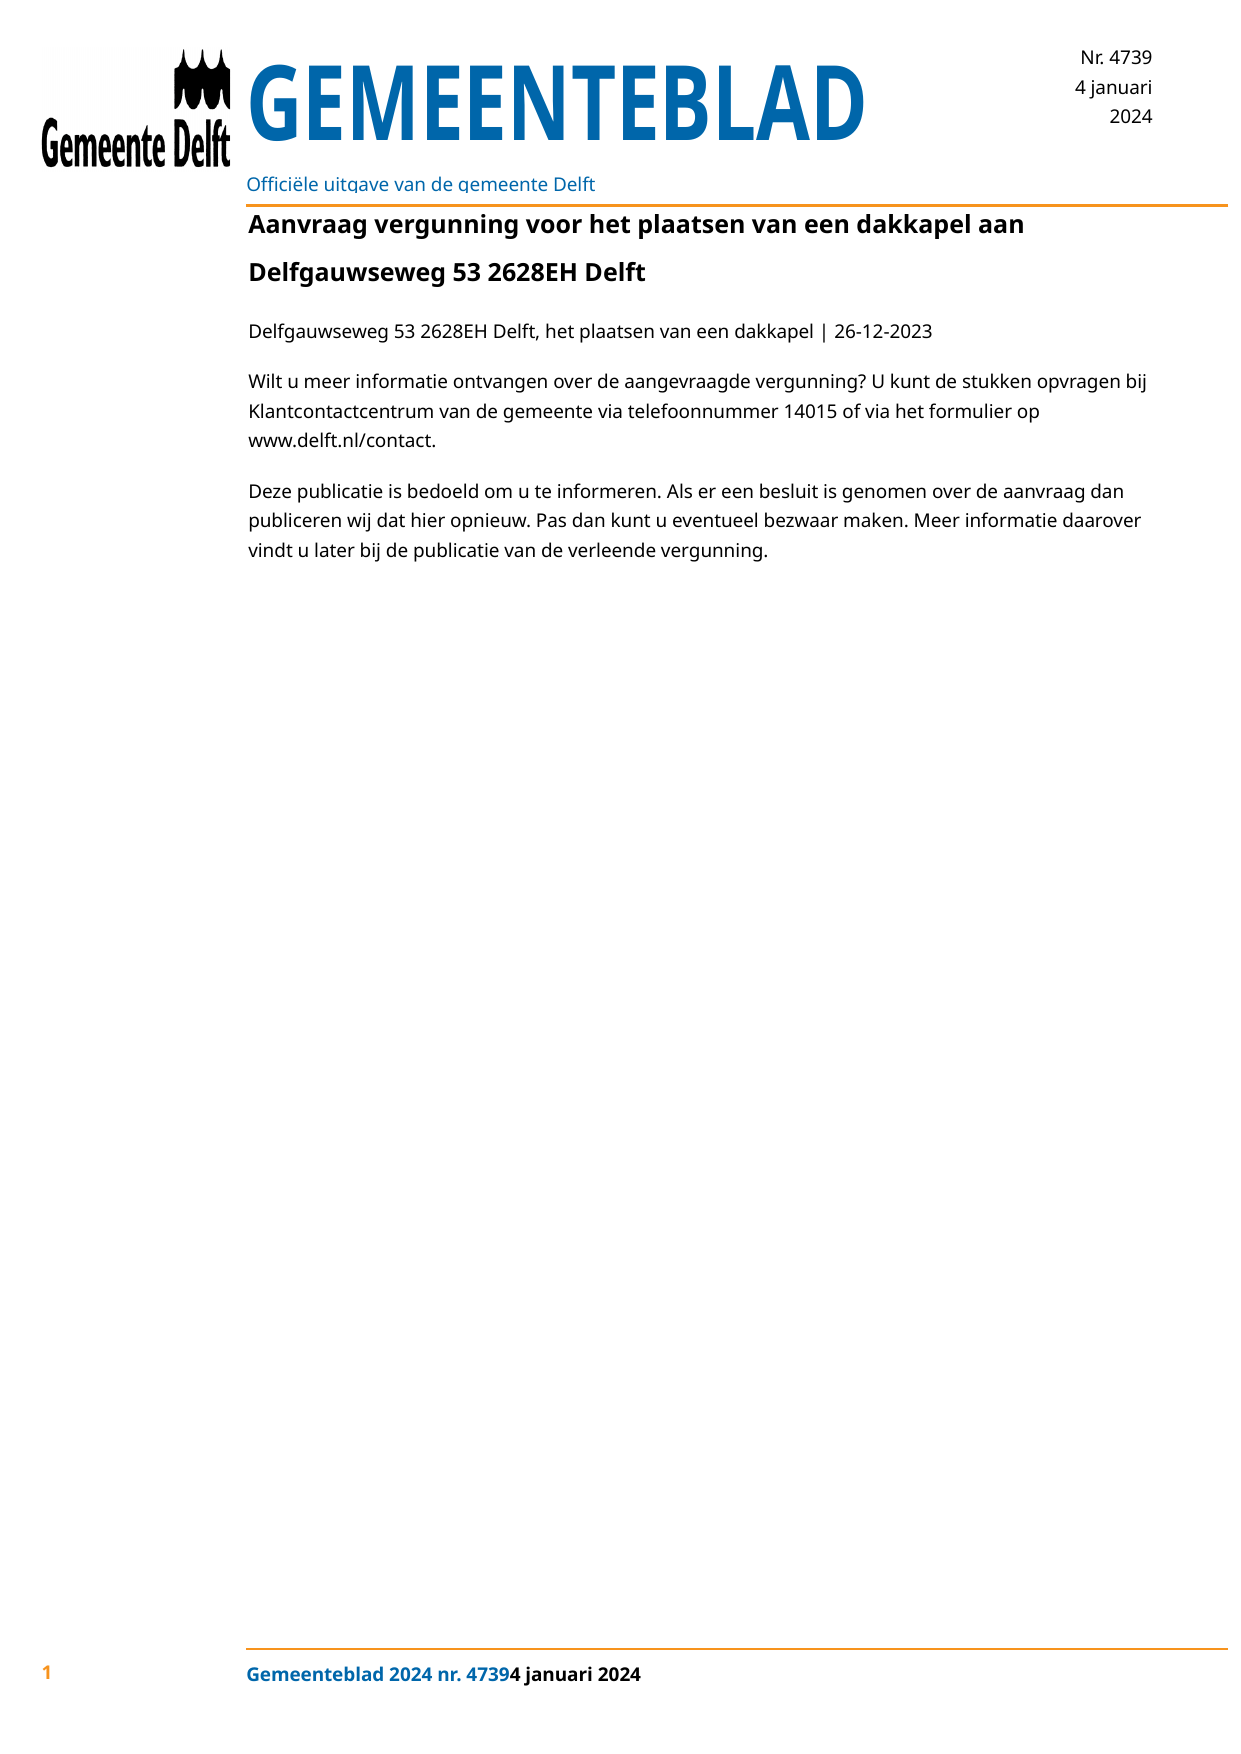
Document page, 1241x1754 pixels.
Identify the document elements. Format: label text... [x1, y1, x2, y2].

text Deze publicatie is bedoeld om u te informeren. Als er een besluit is genomen over de aanvraag dan publiceren wij dat hier opnieuw. Pas dan kunt u eventueel bezwaar maken. Meer informatie daarover vindt u later bij de publicatie van de verleende vergunning. [248, 478, 1152, 563]
text Wilt u meer informatie ontvangen over de aangevraagde vergunning? U kunt de stukken opvragen bij Klantcontactcentrum van de gemeente via telefoonnummer 14015 of via het formulier op www.delft.nl/contact. [248, 368, 1152, 453]
text Aanvraag vergunning voor het plaatsen van een dakkapel aan Delfgauwseweg 53 2628EH Delft [248, 207, 1152, 288]
text Delfgauwseweg 53 2628EH Delft, het plaatsen van een dakkapel | 26-12-2023 [248, 318, 1152, 344]
picture [41, 47, 231, 172]
